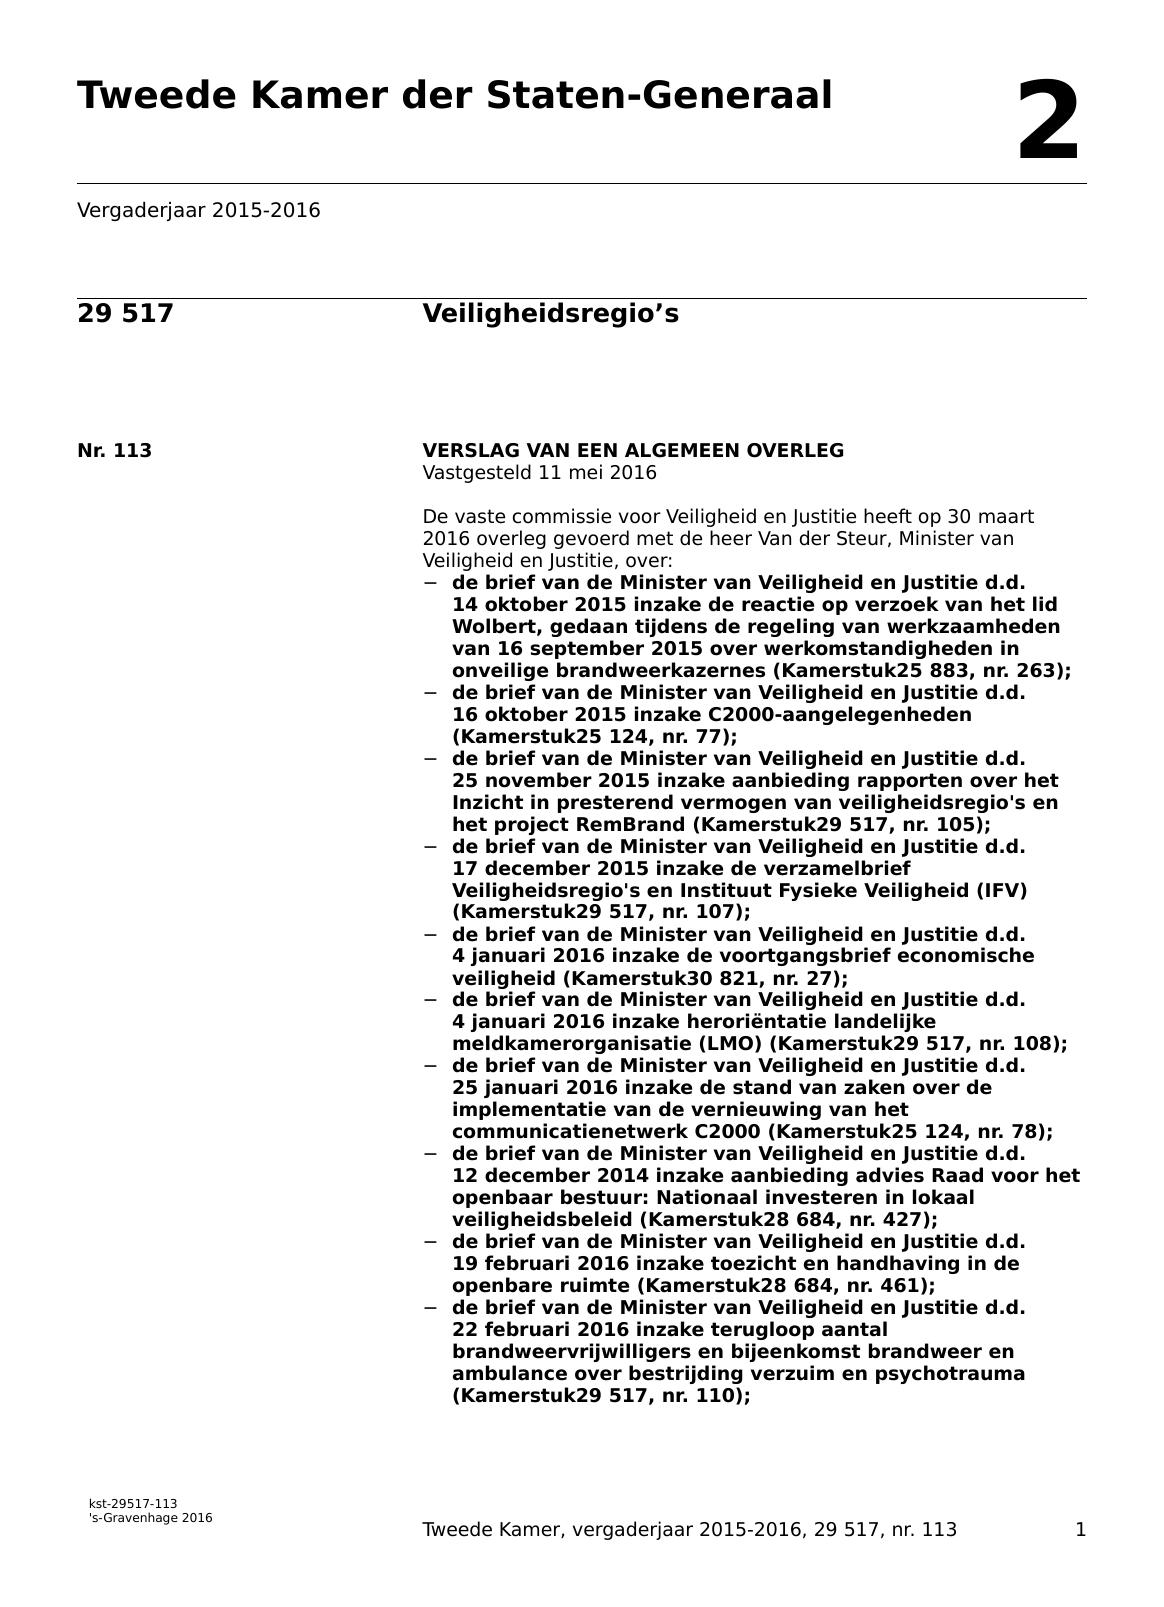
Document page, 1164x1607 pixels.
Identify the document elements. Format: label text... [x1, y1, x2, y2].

text − de brief van de Minister van Veiligheid en Justitie d.d. 19 februari 2016 inzake toezicht en handhaving in de openbare ruimte (Kamerstuk28 684, nr. 461); [422, 1231, 1087, 1297]
text Vastgesteld 11 mei 2016 [422, 462, 1087, 484]
subtitle Nr. 113 VERSLAG VAN EEN ALGEMEEN OVERLEG [77, 440, 1087, 462]
table_header Tweede Kamer der Staten-Generaal [77, 59, 886, 183]
table_cell Vergaderjaar 2015-2016 [77, 184, 1087, 298]
text De vaste commissie voor Veiligheid en Justitie heeft op 30 maart 2016 overleg gevoerd met de heer Van der Steur, Minister van Veiligheid en Justitie, over: [422, 506, 1087, 572]
text − de brief van de Minister van Veiligheid en Justitie d.d. 4 januari 2016 inzake de voortgangsbrief economische veiligheid (Kamerstuk30 821, nr. 27); [422, 923, 1087, 989]
text − de brief van de Minister van Veiligheid en Justitie d.d. 25 november 2015 inzake aanbieding rapporten over het Inzicht in presterend vermogen van veiligheidsregio's en het project RemBrand (Kamerstuk29 517, nr. 105); [422, 748, 1087, 836]
text − de brief van de Minister van Veiligheid en Justitie d.d. 25 januari 2016 inzake de stand van zaken over de implementatie van de vernieuwing van het communicatienetwerk C2000 (Kamerstuk25 124, nr. 78); [422, 1055, 1087, 1143]
text − de brief van de Minister van Veiligheid en Justitie d.d. 14 oktober 2015 inzake de reactie op verzoek van het lid Wolbert, gedaan tijdens de regeling van werkzaamheden van 16 september 2015 over werkomstandigheden in onveilige brandweerkazernes (Kamerstuk25 883, nr. 263); [422, 572, 1087, 682]
text kst-29517-113 [88, 1497, 323, 1511]
text − de brief van de Minister van Veiligheid en Justitie d.d. 22 februari 2016 inzake terugloop aantal brandweervrijwilligers en bijeenkomst brandweer en ambulance over bestrijding verzuim en psychotrauma (Kamerstuk29 517, nr. 110); [422, 1297, 1087, 1407]
table_header 2 [886, 59, 1087, 183]
text − de brief van de Minister van Veiligheid en Justitie d.d. 16 oktober 2015 inzake C2000-aangelegenheden (Kamerstuk25 124, nr. 77); [422, 682, 1087, 748]
text 's-Gravenhage 2016 [88, 1511, 323, 1525]
text − de brief van de Minister van Veiligheid en Justitie d.d. 17 december 2015 inzake de verzamelbrief Veiligheidsregio's en Instituut Fysieke Veiligheid (IFV) (Kamerstuk29 517, nr. 107); [422, 836, 1087, 923]
text − de brief van de Minister van Veiligheid en Justitie d.d. 12 december 2014 inzake aanbieding advies Raad voor het openbaar bestuur: Nationaal investeren in lokaal veiligheidsbeleid (Kamerstuk28 684, nr. 427); [422, 1143, 1087, 1231]
text − de brief van de Minister van Veiligheid en Justitie d.d. 4 januari 2016 inzake heroriëntatie landelijke meldkamerorganisatie (LMO) (Kamerstuk29 517, nr. 108); [422, 989, 1087, 1055]
subtitle 29 517 Veiligheidsregio’s [77, 299, 1087, 329]
